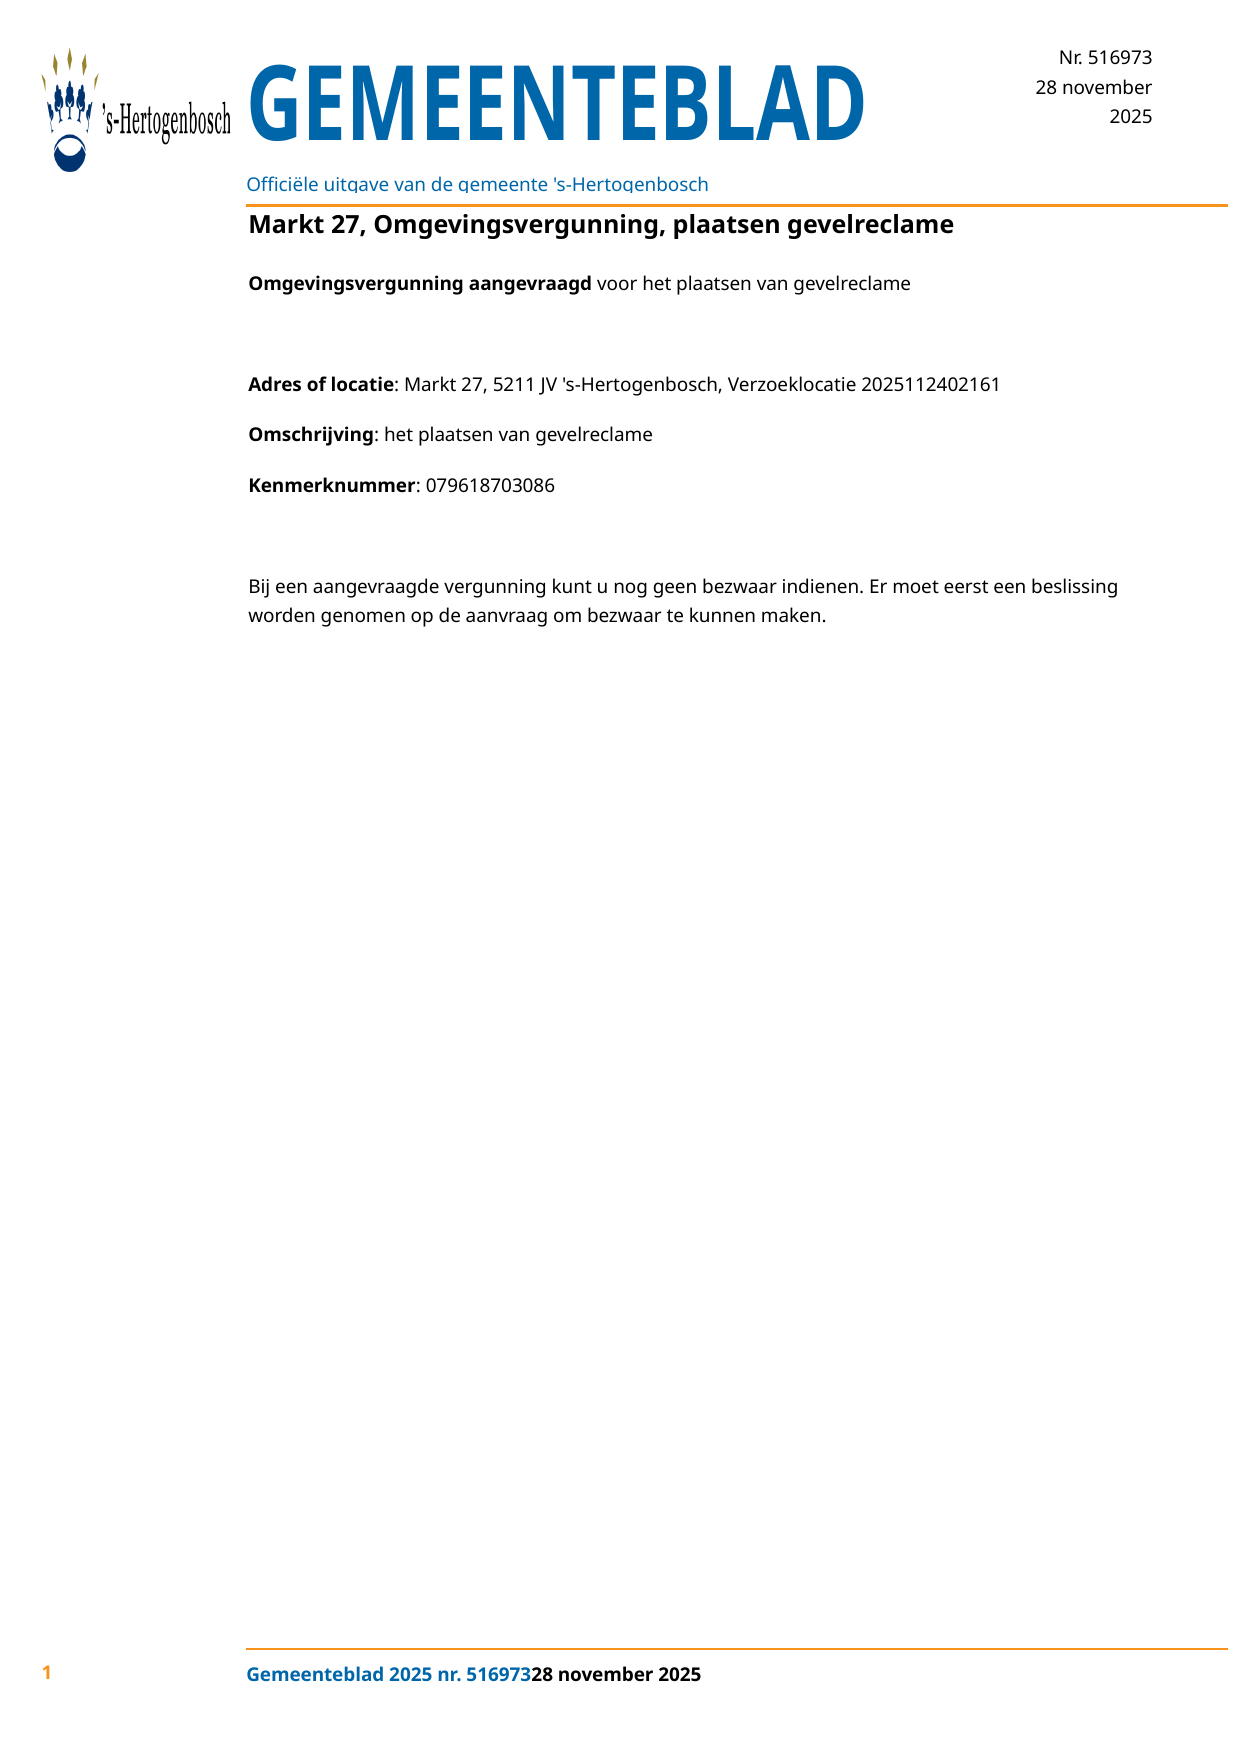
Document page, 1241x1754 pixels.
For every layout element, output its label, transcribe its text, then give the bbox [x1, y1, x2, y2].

text Kenmerknummer: 079618703086 [248, 472, 1152, 498]
text Markt 27, Omgevingsvergunning, plaatsen gevelreclame [248, 207, 1152, 241]
text Omgevingsvergunning aangevraagd voor het plaatsen van gevelreclame [248, 270, 1152, 296]
text Adres of locatie: Markt 27, 5211 JV 's-Hertogenbosch, Verzoeklocatie 2025112402161 [248, 371, 1152, 397]
text Bij een aangevraagde vergunning kunt u nog geen bezwaar indienen. Er moet eerst een beslissing worden genomen op de aanvraag om bezwaar te kunnen maken. [248, 573, 1152, 628]
text Omschrijving: het plaatsen van gevelreclame [248, 422, 1152, 447]
picture [41, 47, 231, 172]
